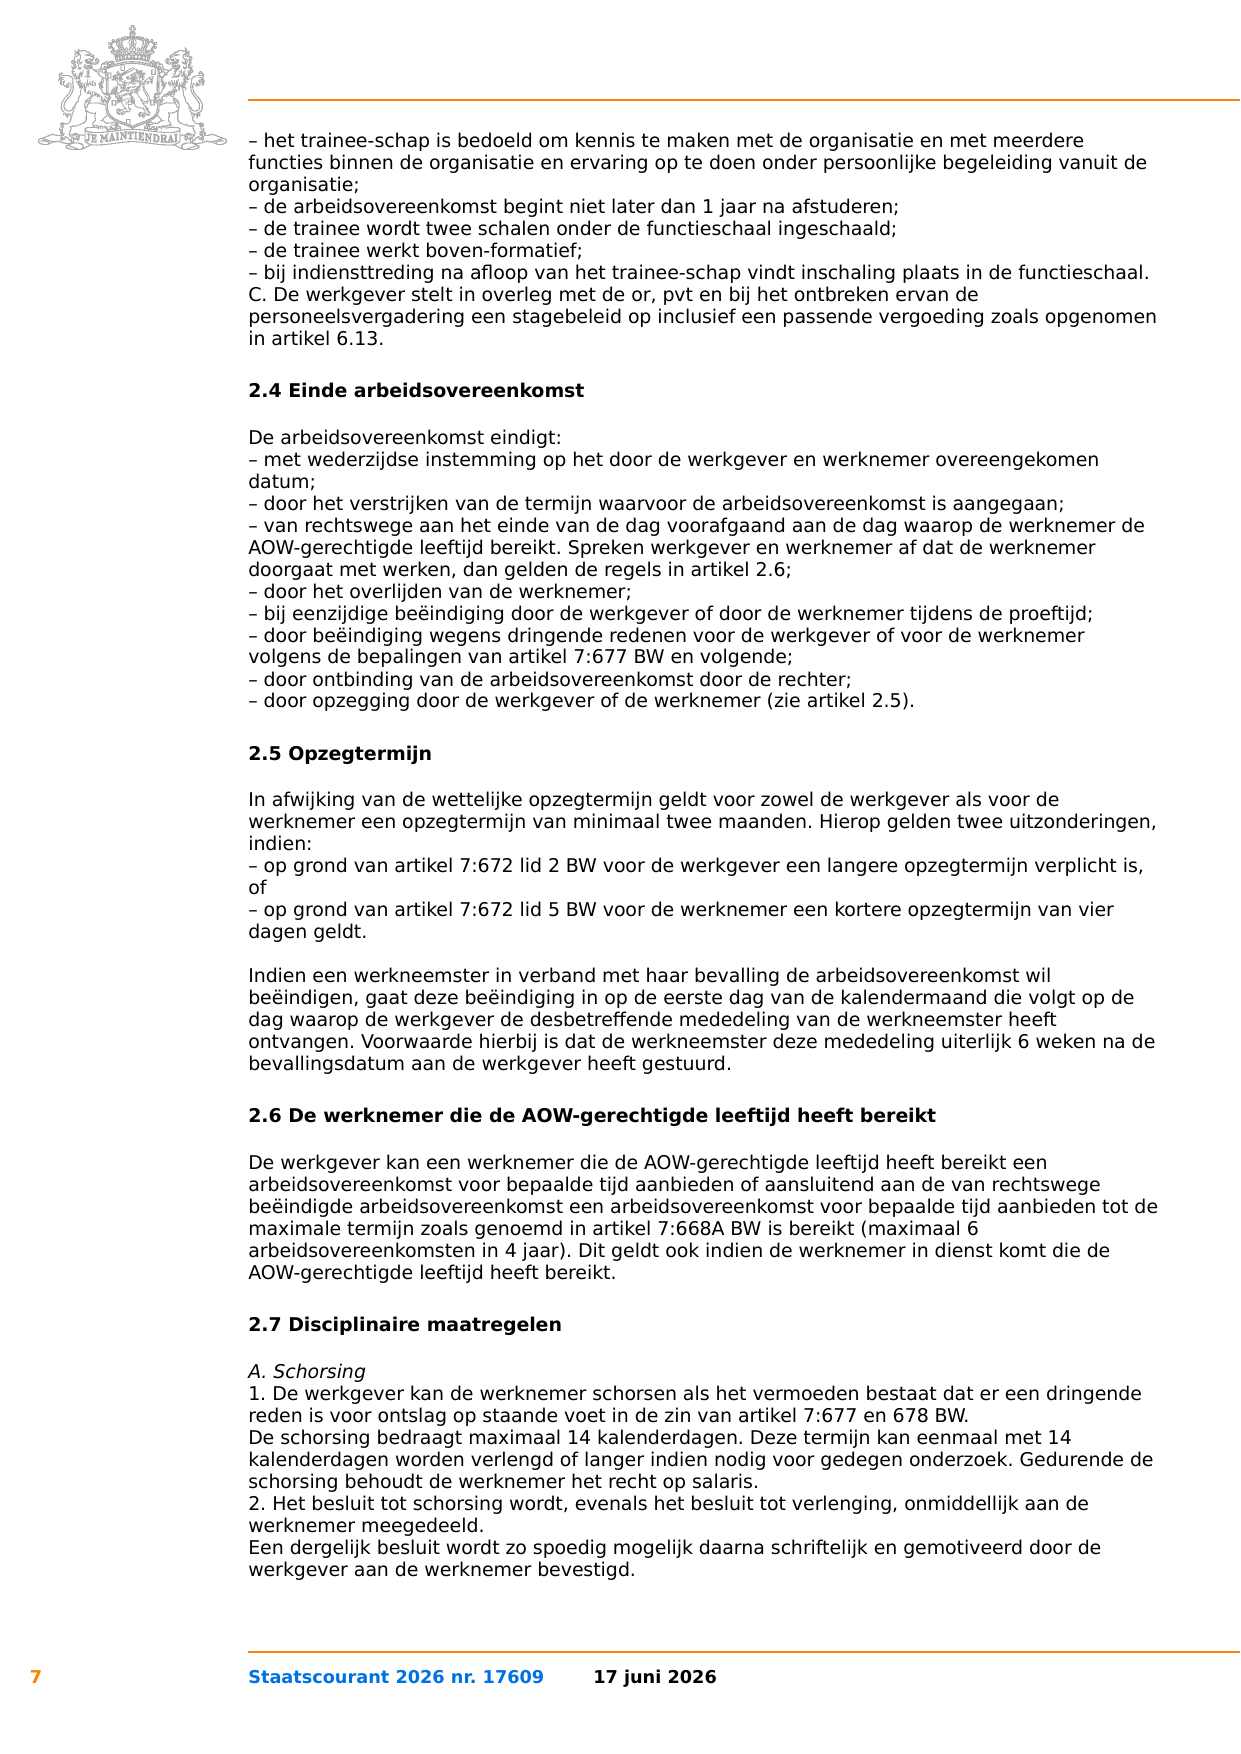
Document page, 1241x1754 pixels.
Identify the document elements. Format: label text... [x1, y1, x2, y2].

text – op grond van artikel 7:672 lid 5 BW voor de werknemer een kortere opzegtermijn van vier dagen geldt. [248, 899, 1163, 943]
text – door het verstrijken van de termijn waarvoor de arbeidsovereenkomst is aangegaan; [248, 493, 1163, 514]
text Indien een werkneemster in verband met haar bevalling de arbeidsovereenkomst wil beëindigen, gaat deze beëindiging in op de eerste dag van de kalendermaand die volgt op de dag waarop de werkgever de desbetreffende mededeling van de werkneemster heeft ontvangen. Voorwaarde hierbij is dat de werkneemster deze mededeling uiterlijk 6 weken na de bevallingsdatum aan de werkgever heeft gestuurd. [248, 965, 1163, 1075]
text Een dergelijk besluit wordt zo spoedig mogelijk daarna schriftelijk en gemotiveerd door de werkgever aan de werknemer bevestigd. [248, 1537, 1163, 1581]
text – door beëindiging wegens dringende redenen voor de werkgever of voor de werknemer volgens de bepalingen van artikel 7:677 BW en volgende; [248, 624, 1163, 668]
text – de arbeidsovereenkomst begint niet later dan 1 jaar na afstuderen; [248, 196, 1163, 218]
text 2. Het besluit tot schorsing wordt, evenals het besluit tot verlenging, onmiddellijk aan de werknemer meegedeeld. [248, 1493, 1163, 1537]
text In afwijking van de wettelijke opzegtermijn geldt voor zowel de werkgever als voor de werknemer een opzegtermijn van minimaal twee maanden. Hierop gelden twee uitzonderingen, indien: [248, 789, 1163, 855]
text De arbeidsovereenkomst eindigt: [248, 427, 1163, 449]
picture [38, 25, 227, 150]
text – met wederzijdse instemming op het door de werkgever en werknemer overeengekomen datum; [248, 449, 1163, 493]
text 1. De werkgever kan de werknemer schorsen als het vermoeden bestaat dat er een dringende reden is voor ontslag op staande voet in de zin van artikel 7:677 en 678 BW. [248, 1383, 1163, 1427]
text – de trainee werkt boven-formatief; [248, 240, 1163, 262]
text De schorsing bedraagt maximaal 14 kalenderdagen. Deze termijn kan eenmaal met 14 kalenderdagen worden verlengd of langer indien nodig voor gedegen onderzoek. Gedurende de schorsing behoudt de werknemer het recht op salaris. [248, 1427, 1163, 1493]
text – van rechtswege aan het einde van de dag voorafgaand aan de dag waarop de werknemer de AOW-gerechtigde leeftijd bereikt. Spreken werkgever en werknemer af dat de werknemer doorgaat met werken, dan gelden de regels in artikel 2.6; [248, 514, 1163, 581]
subtitle 2.7 Disciplinaire maatregelen [248, 1314, 1163, 1336]
text – het trainee-schap is bedoeld om kennis te maken met de organisatie en met meerdere functies binnen de organisatie en ervaring op te doen onder persoonlijke begeleiding vanuit de organisatie; [248, 130, 1163, 196]
text – door opzegging door de werkgever of de werknemer (zie artikel 2.5). [248, 690, 1163, 712]
subtitle 2.6 De werknemer die de AOW-gerechtigde leeftijd heeft bereikt [248, 1105, 1163, 1127]
text C. De werkgever stelt in overleg met de or, pvt en bij het ontbreken ervan de personeelsvergadering een stagebeleid op inclusief een passende vergoeding zoals opgenomen in artikel 6.13. [248, 284, 1163, 350]
text – door het overlijden van de werknemer; [248, 581, 1163, 602]
text – bij indiensttreding na afloop van het trainee-schap vindt inschaling plaats in de functieschaal. [248, 262, 1163, 284]
text – door ontbinding van de arbeidsovereenkomst door de rechter; [248, 668, 1163, 690]
subtitle 2.5 Opzegtermijn [248, 742, 1163, 764]
subtitle A. Schorsing [248, 1361, 1163, 1383]
text – bij eenzijdige beëindiging door de werkgever of door de werknemer tijdens de proeftijd; [248, 602, 1163, 624]
text – de trainee wordt twee schalen onder de functieschaal ingeschaald; [248, 218, 1163, 240]
text – op grond van artikel 7:672 lid 2 BW voor de werkgever een langere opzegtermijn verplicht is, of [248, 855, 1163, 899]
text De werkgever kan een werknemer die de AOW-gerechtigde leeftijd heeft bereikt een arbeidsovereenkomst voor bepaalde tijd aanbieden of aansluitend aan de van rechtswege beëindigde arbeidsovereenkomst een arbeidsovereenkomst voor bepaalde tijd aanbieden tot de maximale termijn zoals genoemd in artikel 7:668A BW is bereikt (maximaal 6 arbeidsovereenkomsten in 4 jaar). Dit geldt ook indien de werknemer in dienst komt die de AOW-gerechtigde leeftijd heeft bereikt. [248, 1152, 1163, 1284]
subtitle 2.4 Einde arbeidsovereenkomst [248, 380, 1163, 402]
